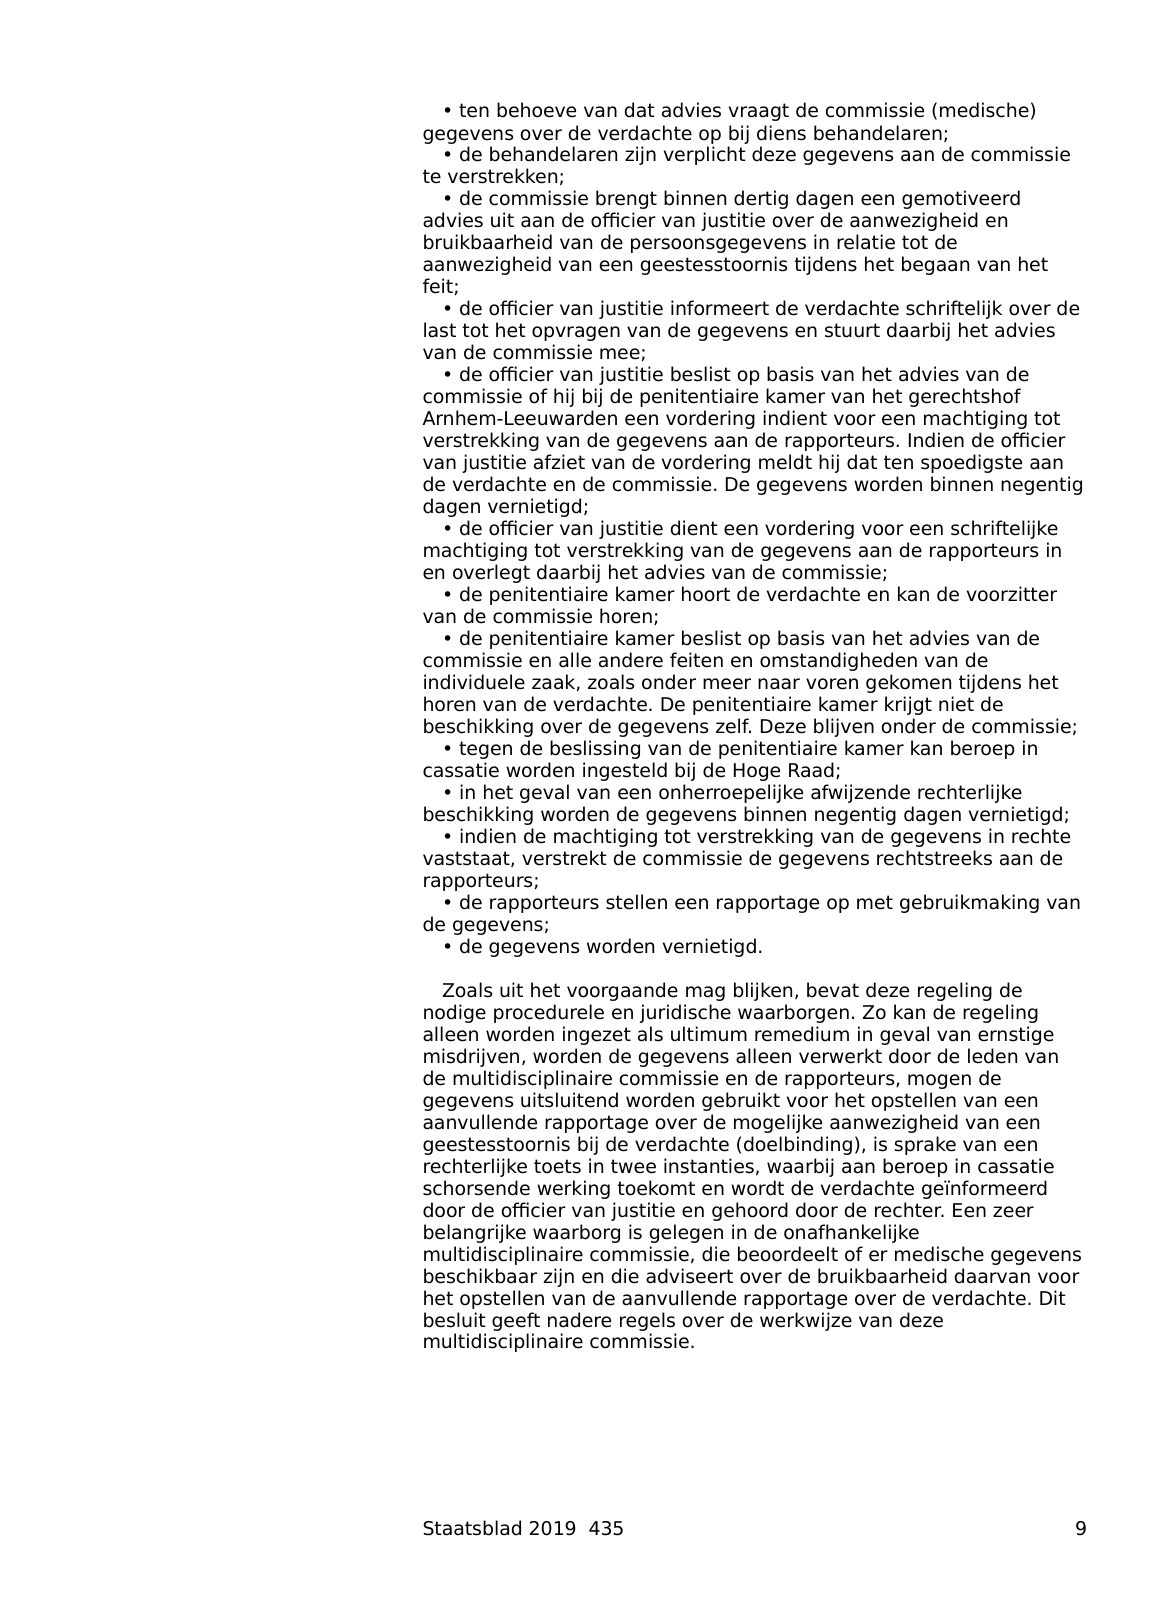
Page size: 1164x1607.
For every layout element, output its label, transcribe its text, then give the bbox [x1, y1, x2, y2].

text • de behandelaren zijn verplicht deze gegevens aan de commissie te verstrekken; [422, 144, 1087, 188]
text • de penitentiaire kamer hoort de verdachte en kan de voorzitter van de commissie horen; [422, 584, 1087, 628]
text • tegen de beslissing van de penitentiaire kamer kan beroep in cassatie worden ingesteld bij de Hoge Raad; [422, 738, 1087, 782]
text • de commissie brengt binnen dertig dagen een gemotiveerd advies uit aan de officier van justitie over de aanwezigheid en bruikbaarheid van de persoonsgegevens in relatie tot de aanwezigheid van een geestesstoornis tijdens het begaan van het feit; [422, 188, 1087, 298]
text • de officier van justitie beslist op basis van het advies van de commissie of hij bij de penitentiaire kamer van het gerechtshof Arnhem-Leeuwarden een vordering indient voor een machtiging tot verstrekking van de gegevens aan de rapporteurs. Indien de officier van justitie afziet van de vordering meldt hij dat ten spoedigste aan de verdachte en de commissie. De gegevens worden binnen negentig dagen vernietigd; [422, 364, 1087, 518]
text • indien de machtiging tot verstrekking van de gegevens in rechte vaststaat, verstrekt de commissie de gegevens rechtstreeks aan de rapporteurs; [422, 826, 1087, 892]
text Zoals uit het voorgaande mag blijken, bevat deze regeling de nodige procedurele en juridische waarborgen. Zo kan de regeling alleen worden ingezet als ultimum remedium in geval van ernstige misdrijven, worden de gegevens alleen verwerkt door de leden van de multidisciplinaire commissie en de rapporteurs, mogen de gegevens uitsluitend worden gebruikt voor het opstellen van een aanvullende rapportage over de mogelijke aanwezigheid van een geestesstoornis bij de verdachte (doelbinding), is sprake van een rechterlijke toets in twee instanties, waarbij aan beroep in cassatie schorsende werking toekomt en wordt de verdachte geïnformeerd door de officier van justitie en gehoord door de rechter. Een zeer belangrijke waarborg is gelegen in de onafhankelijke multidisciplinaire commissie, die beoordeelt of er medische gegevens beschikbaar zijn en die adviseert over de bruikbaarheid daarvan voor het opstellen van de aanvullende rapportage over de verdachte. Dit besluit geeft nadere regels over de werkwijze van deze multidisciplinaire commissie. [422, 980, 1087, 1353]
text • ten behoeve van dat advies vraagt de commissie (medische) gegevens over de verdachte op bij diens behandelaren; [422, 100, 1087, 144]
text • de officier van justitie informeert de verdachte schriftelijk over de last tot het opvragen van de gegevens en stuurt daarbij het advies van de commissie mee; [422, 298, 1087, 364]
text • de penitentiaire kamer beslist op basis van het advies van de commissie en alle andere feiten en omstandigheden van de individuele zaak, zoals onder meer naar voren gekomen tijdens het horen van de verdachte. De penitentiaire kamer krijgt niet de beschikking over de gegevens zelf. Deze blijven onder de commissie; [422, 628, 1087, 738]
text • de gegevens worden vernietigd. [422, 936, 1087, 958]
text • de rapporteurs stellen een rapportage op met gebruikmaking van de gegevens; [422, 892, 1087, 936]
text • de officier van justitie dient een vordering voor een schriftelijke machtiging tot verstrekking van de gegevens aan de rapporteurs in en overlegt daarbij het advies van de commissie; [422, 518, 1087, 584]
text • in het geval van een onherroepelijke afwijzende rechterlijke beschikking worden de gegevens binnen negentig dagen vernietigd; [422, 782, 1087, 826]
